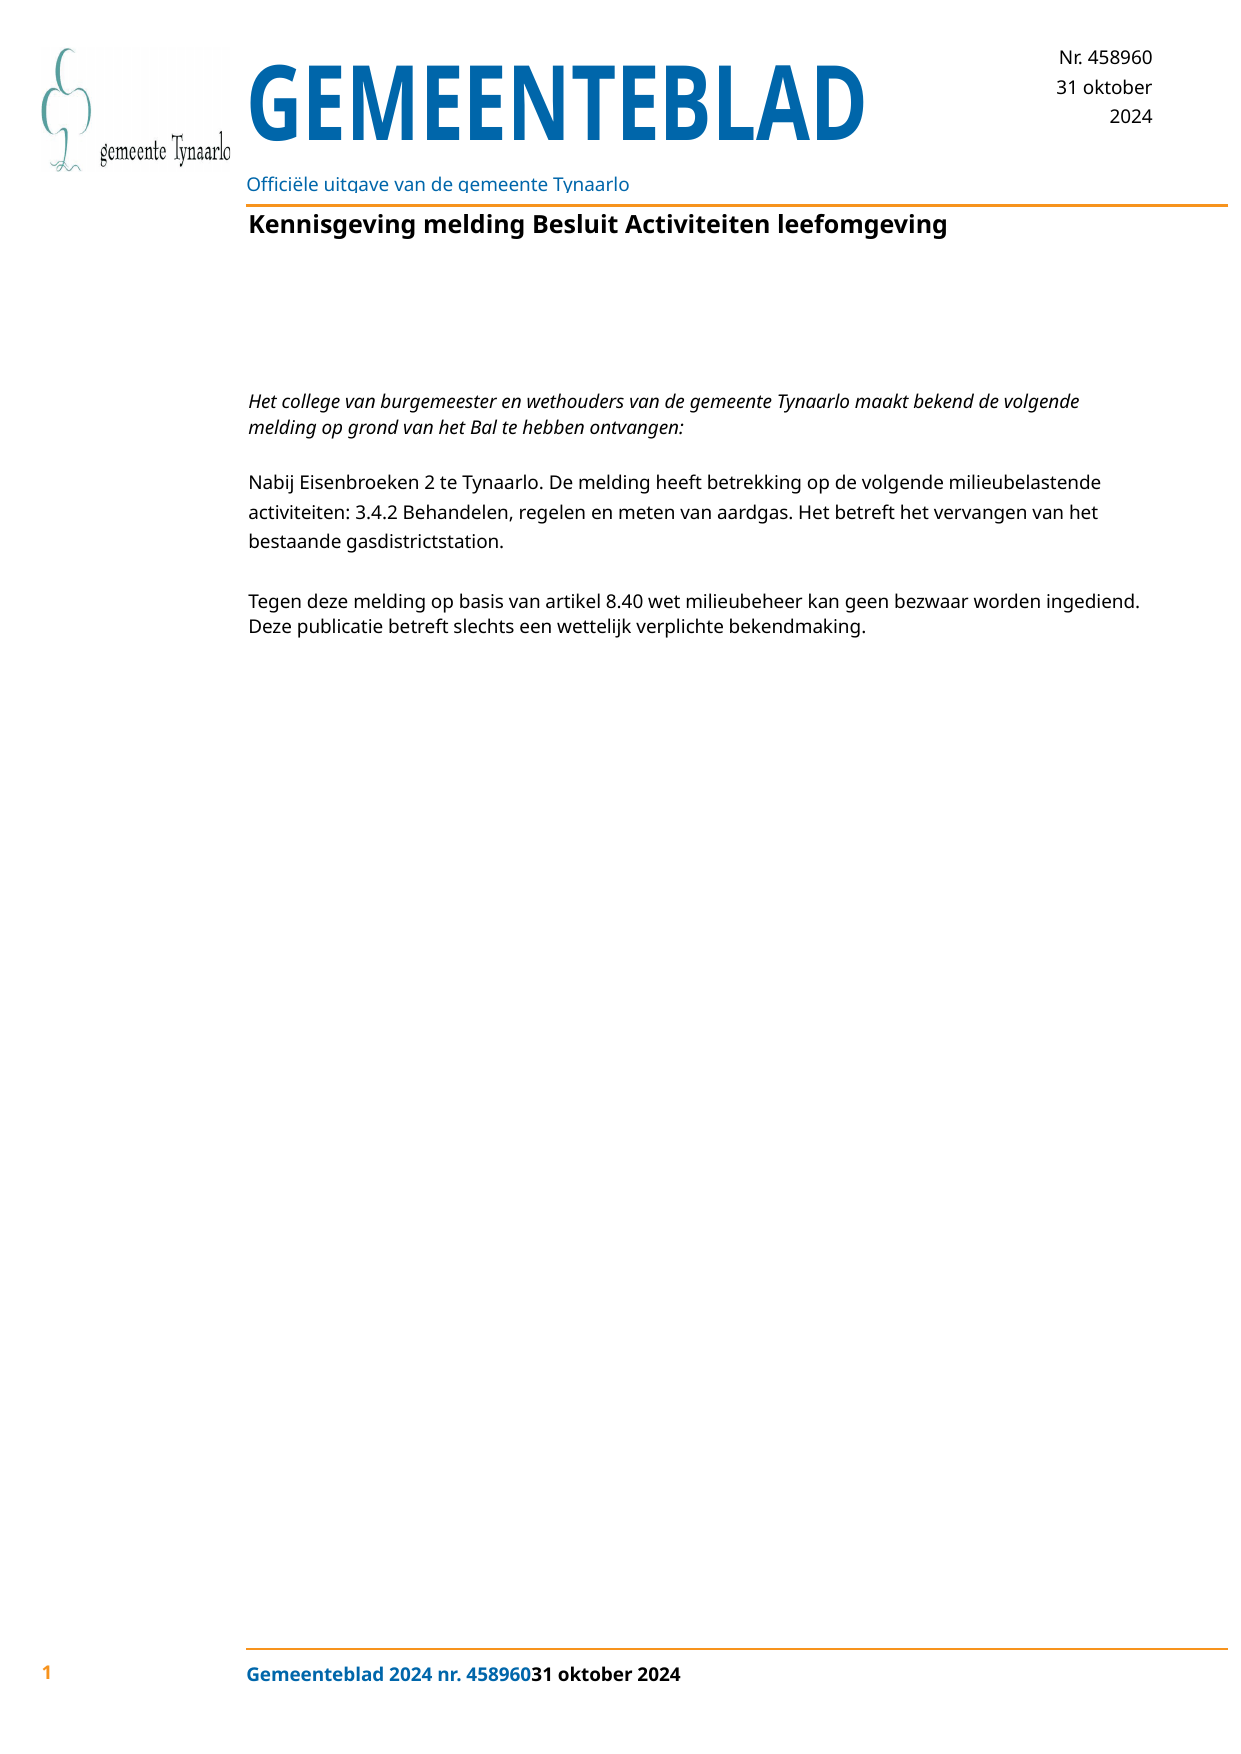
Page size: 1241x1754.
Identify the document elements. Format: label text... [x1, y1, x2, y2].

text Tegen deze melding op basis van artikel 8.40 wet milieubeheer kan geen bezwaar worden ingediend. Deze publicatie betreft slechts een wettelijk verplichte bekendmaking. [248, 588, 1152, 639]
text Nabij Eisenbroeken 2 te Tynaarlo. De melding heeft betrekking op de volgende milieubelastende activiteiten: 3.4.2 Behandelen, regelen en meten van aardgas. Het betreft het vervangen van het bestaande gasdistrictstation. [248, 469, 1152, 554]
text Kennisgeving melding Besluit Activiteiten leefomgeving [248, 207, 1152, 241]
text Het college van burgemeester en wethouders van de gemeente Tynaarlo maakt bekend de volgende melding op grond van het Bal te hebben ontvangen: [248, 388, 1152, 440]
picture [41, 47, 231, 172]
